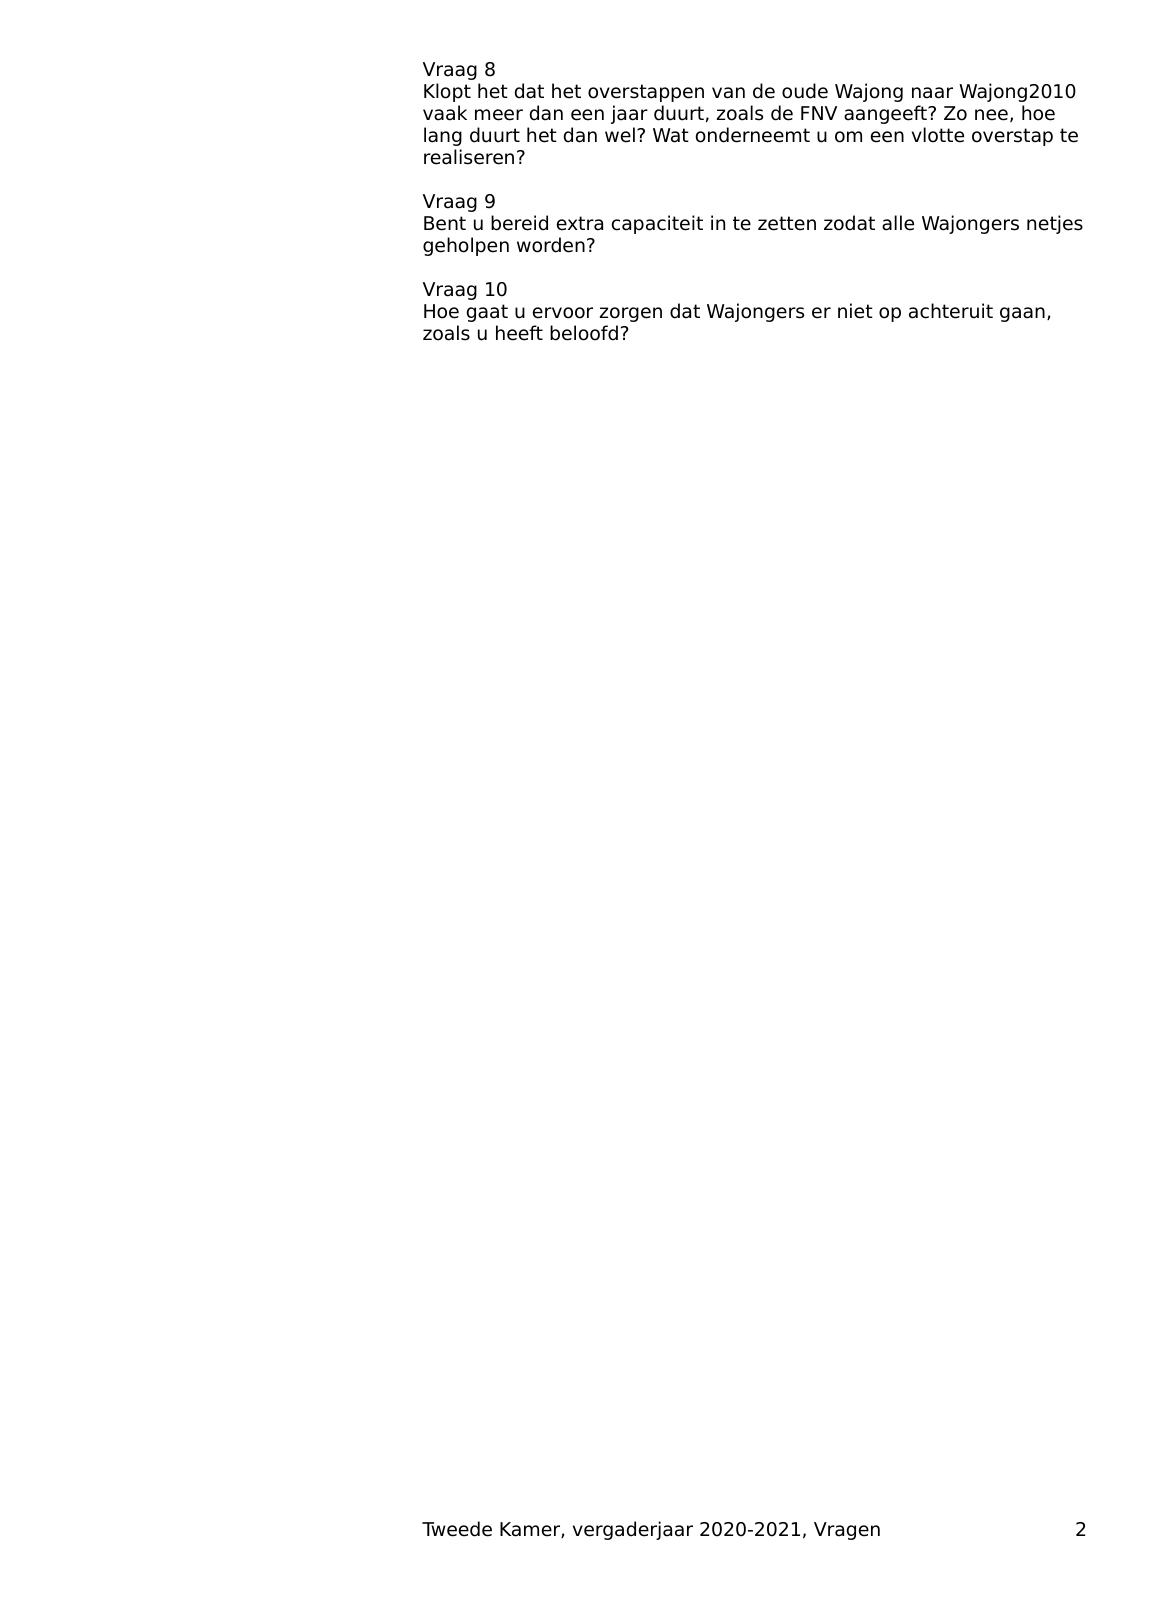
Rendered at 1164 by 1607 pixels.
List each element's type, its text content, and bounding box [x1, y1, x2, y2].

text Hoe gaat u ervoor zorgen dat Wajongers er niet op achteruit gaan, zoals u heeft beloofd? [422, 301, 1087, 345]
text Vraag 8 [422, 59, 1087, 81]
text Vraag 9 [422, 191, 1087, 213]
text Vraag 10 [422, 279, 1087, 301]
text Klopt het dat het overstappen van de oude Wajong naar Wajong2010 vaak meer dan een jaar duurt, zoals de FNV aangeeft? Zo nee, hoe lang duurt het dan wel? Wat onderneemt u om een vlotte overstap te realiseren? [422, 81, 1087, 169]
text Bent u bereid extra capaciteit in te zetten zodat alle Wajongers netjes geholpen worden? [422, 213, 1087, 257]
